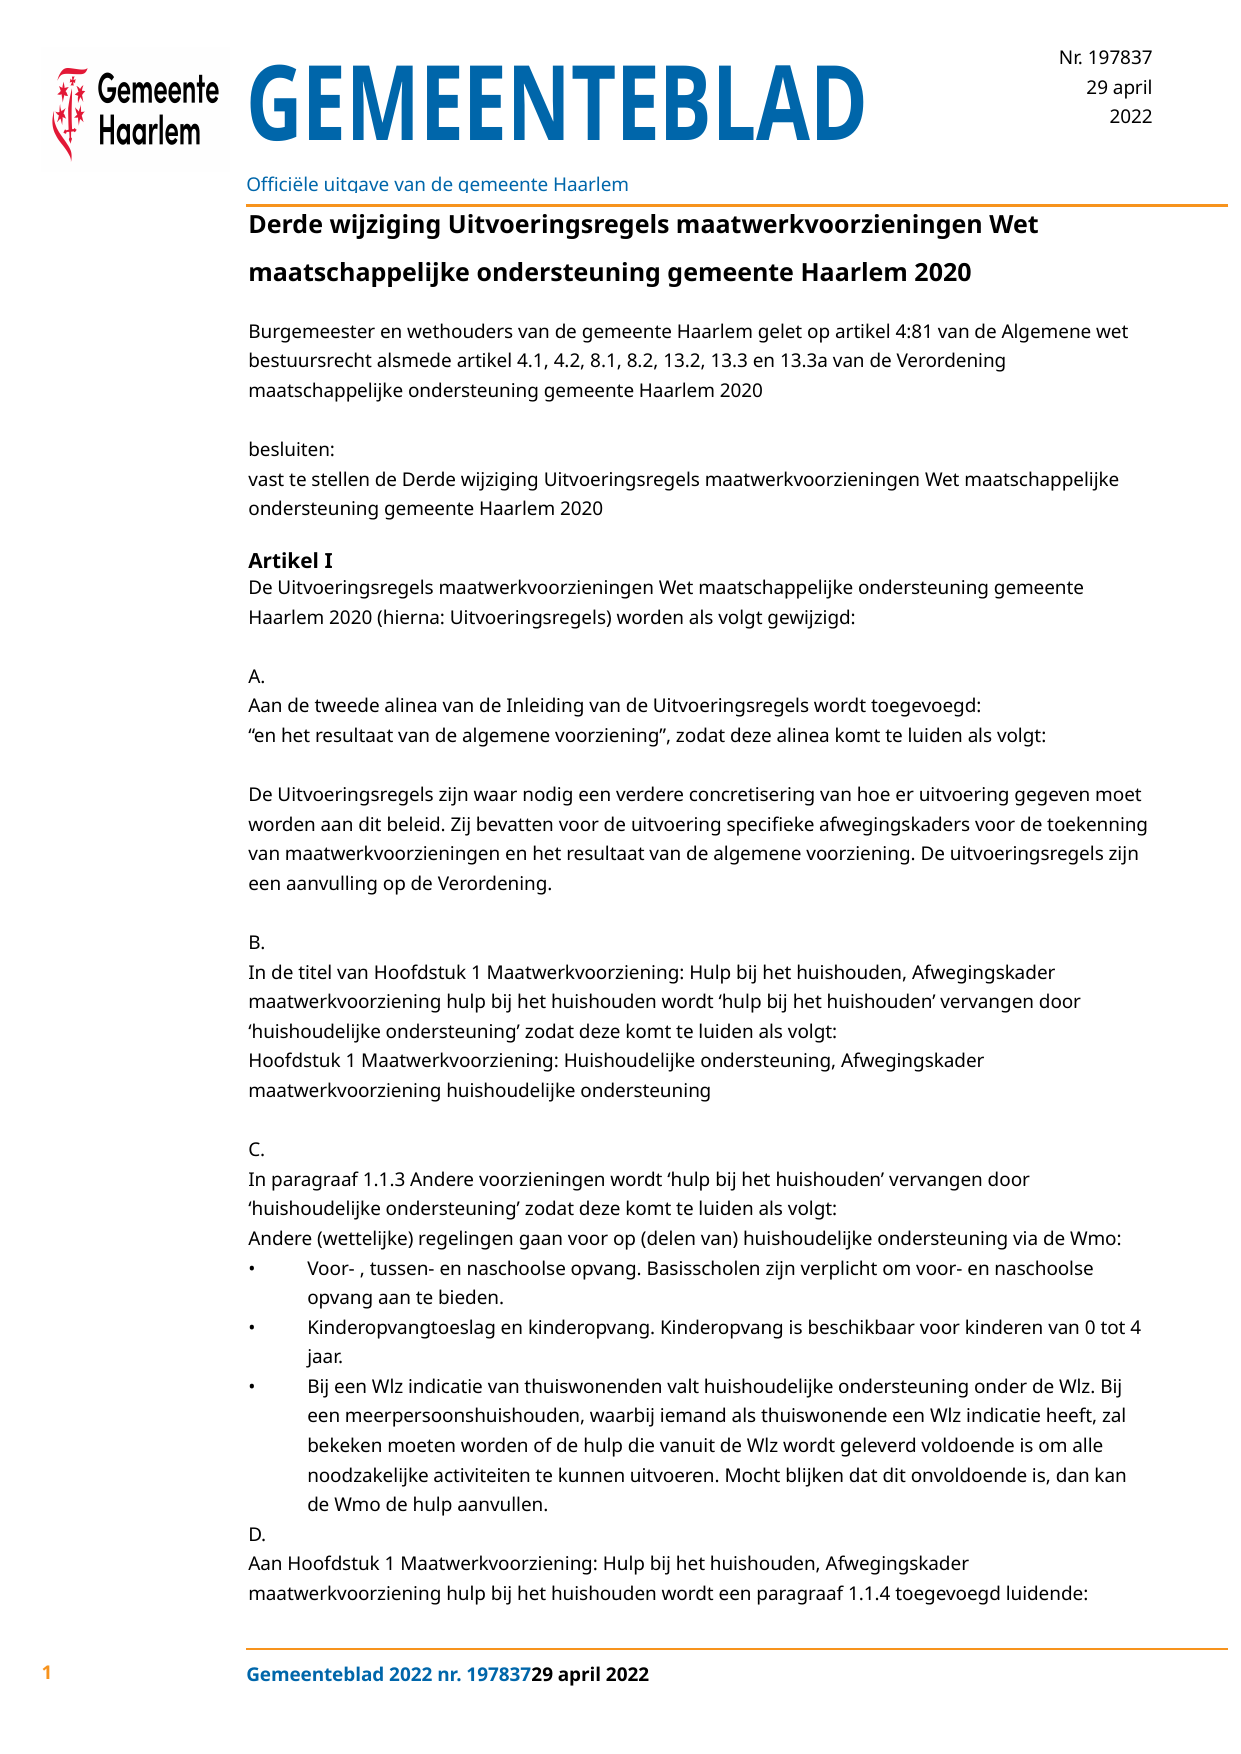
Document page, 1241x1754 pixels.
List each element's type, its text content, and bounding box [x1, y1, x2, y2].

list Bij een Wlz indicatie van thuiswonenden valt huishoudelijke ondersteuning onder de Wlz. Bij een meerpersoonshuishouden, waarbij iemand als thuiswonende een Wlz indicatie heeft, zal bekeken moeten worden of de hulp die vanuit de Wlz wordt geleverd voldoende is om alle noodzakelijke activiteiten te kunnen uitvoeren. Mocht blijken dat dit onvoldoende is, dan kan de Wmo de hulp aanvullen. [248, 1373, 1152, 1517]
text Aan de tweede alinea van de Inleiding van de Uitvoeringsregels wordt toegevoegd: [248, 693, 1152, 718]
text In de titel van Hoofdstuk 1 Maatwerkvoorziening: Hulp bij het huishouden, Afwegingskader maatwerkvoorziening hulp bij het huishouden wordt ‘hulp bij het huishouden’ vervangen door ‘huishoudelijke ondersteuning’ zodat deze komt te luiden als volgt: [248, 959, 1152, 1044]
text vast te stellen de Derde wijziging Uitvoeringsregels maatwerkvoorzieningen Wet maatschappelijke ondersteuning gemeente Haarlem 2020 [248, 466, 1152, 521]
text Hoofdstuk 1 Maatwerkvoorziening: Huishoudelijke ondersteuning, Afwegingskader maatwerkvoorziening huishoudelijke ondersteuning [248, 1048, 1152, 1103]
text besluiten: [248, 436, 1152, 462]
text De Uitvoeringsregels maatwerkvoorzieningen Wet maatschappelijke ondersteuning gemeente Haarlem 2020 (hierna: Uitvoeringsregels) worden als volgt gewijzigd: [248, 574, 1152, 629]
text A. [248, 663, 1152, 689]
text Burgemeester en wethouders van de gemeente Haarlem gelet op artikel 4:81 van de Algemene wet bestuursrecht alsmede artikel 4.1, 4.2, 8.1, 8.2, 13.2, 13.3 en 13.3a van de Verordening maatschappelijke ondersteuning gemeente Haarlem 2020 [248, 318, 1152, 403]
picture [41, 47, 231, 172]
text D. [248, 1521, 1152, 1547]
text Andere (wettelijke) regelingen gaan voor op (delen van) huishoudelijke ondersteuning via de Wmo: [248, 1225, 1152, 1251]
text “en het resultaat van de algemene voorziening”, zodat deze alinea komt te luiden als volgt: [248, 722, 1152, 748]
text In paragraaf 1.1.3 Andere voorzieningen wordt ‘hulp bij het huishouden’ vervangen door ‘huishoudelijke ondersteuning’ zodat deze komt te luiden als volgt: [248, 1166, 1152, 1221]
text B. [248, 929, 1152, 955]
text C. [248, 1136, 1152, 1162]
text Derde wijziging Uitvoeringsregels maatwerkvoorzieningen Wet maatschappelijke ondersteuning gemeente Haarlem 2020 [248, 207, 1152, 288]
text De Uitvoeringsregels zijn waar nodig een verdere concretisering van hoe er uitvoering gegeven moet worden aan dit beleid. Zij bevatten voor de uitvoering specifieke afwegingskaders voor de toekenning van maatwerkvoorzieningen en het resultaat van de algemene voorziening. De uitvoeringsregels zijn een aanvulling op de Verordening. [248, 781, 1152, 896]
list Voor- , tussen- en naschoolse opvang. Basisscholen zijn verplicht om voor- en naschoolse opvang aan te bieden. [248, 1255, 1152, 1310]
text Aan Hoofdstuk 1 Maatwerkvoorziening: Hulp bij het huishouden, Afwegingskader maatwerkvoorziening hulp bij het huishouden wordt een paragraaf 1.1.4 toegevoegd luidende: [248, 1551, 1152, 1606]
list Kinderopvangtoeslag en kinderopvang. Kinderopvang is beschikbaar voor kinderen van 0 tot 4 jaar. [248, 1314, 1152, 1369]
text Artikel I [248, 546, 1152, 574]
